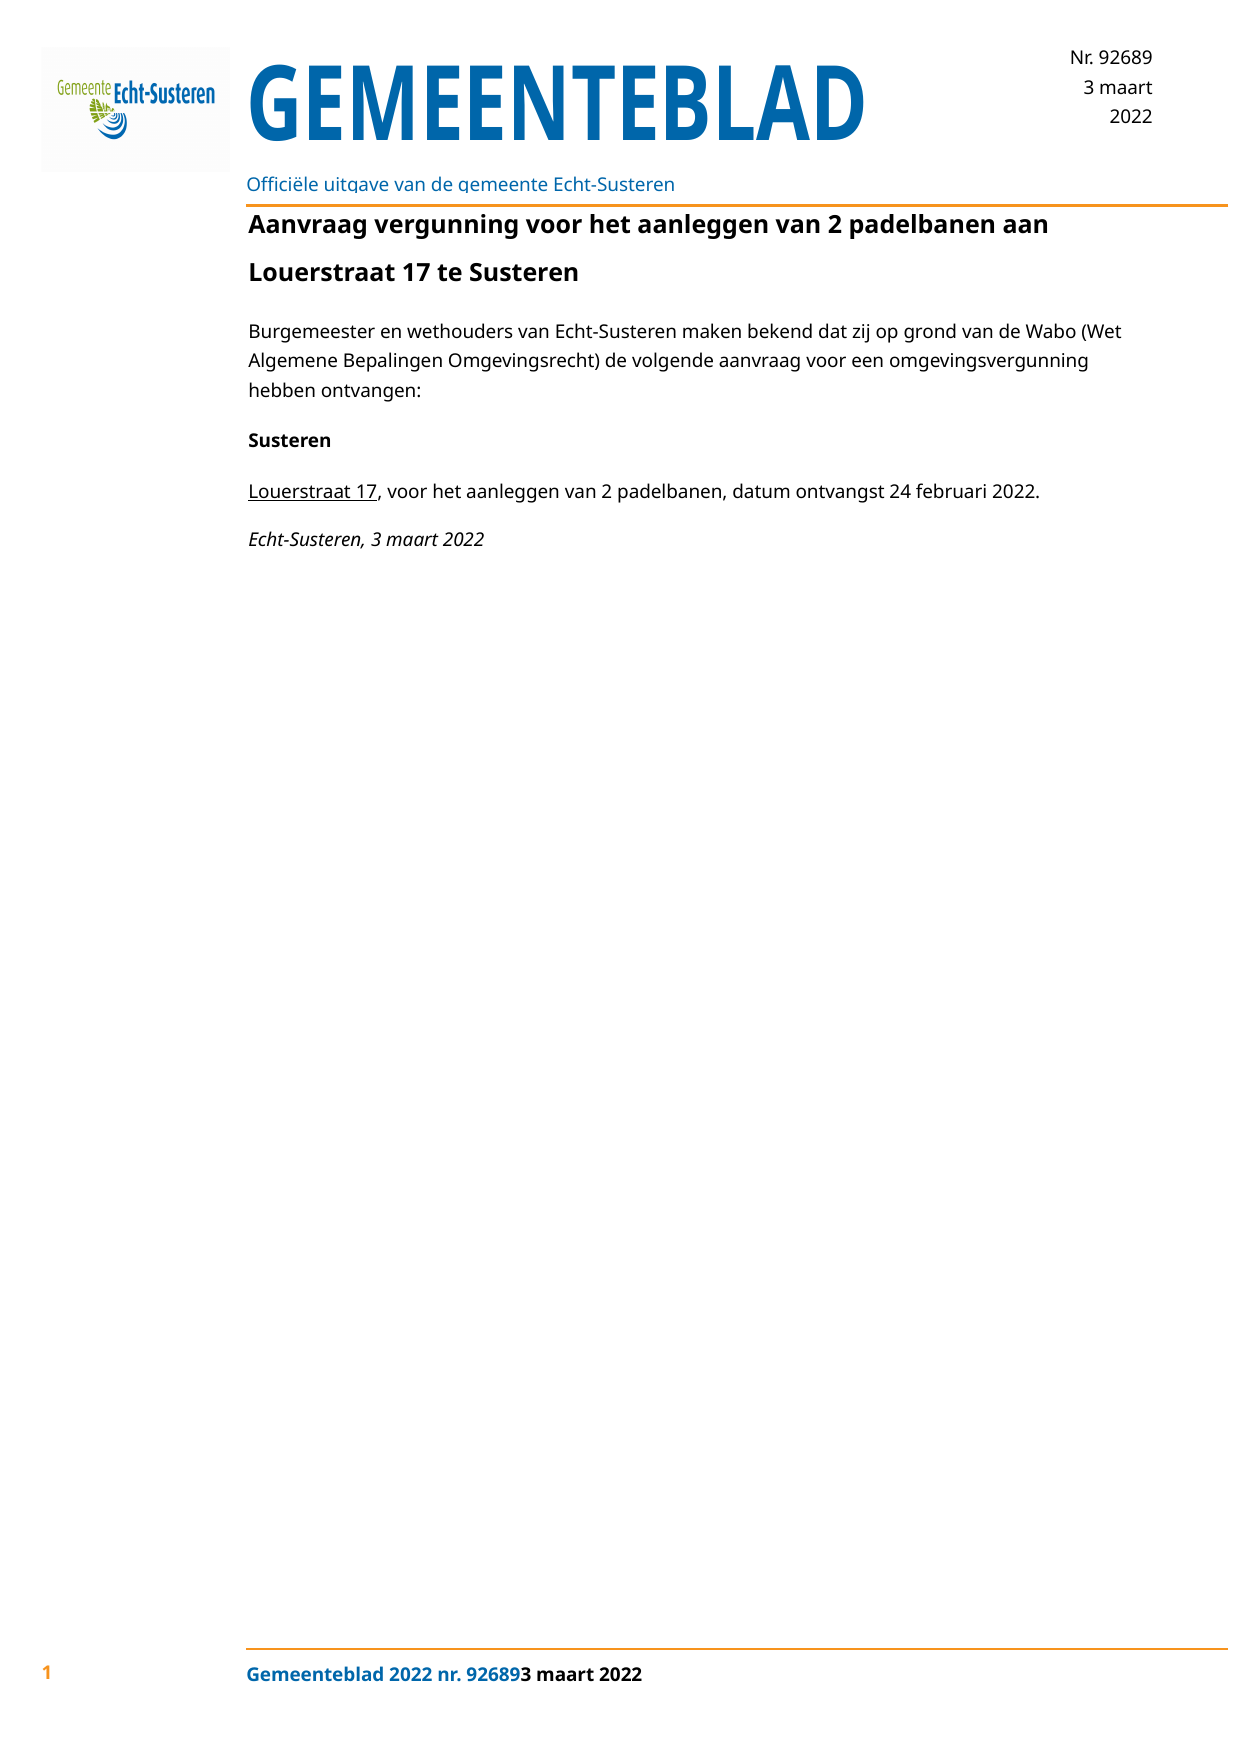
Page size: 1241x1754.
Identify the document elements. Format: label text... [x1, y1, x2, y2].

picture [41, 47, 231, 172]
text Aanvraag vergunning voor het aanleggen van 2 padelbanen aan Louerstraat 17 te Susteren [248, 207, 1152, 288]
text Echt-Susteren, 3 maart 2022 [248, 526, 1152, 551]
text Louerstraat 17, voor het aanleggen van 2 padelbanen, datum ontvangst 24 februari 2022. [248, 478, 1152, 504]
text Susteren [248, 427, 1152, 453]
text Burgemeester en wethouders van Echt-Susteren maken bekend dat zij op grond van de Wabo (Wet Algemene Bepalingen Omgevingsrecht) de volgende aanvraag voor een omgevingsvergunning hebben ontvangen: [248, 318, 1152, 403]
